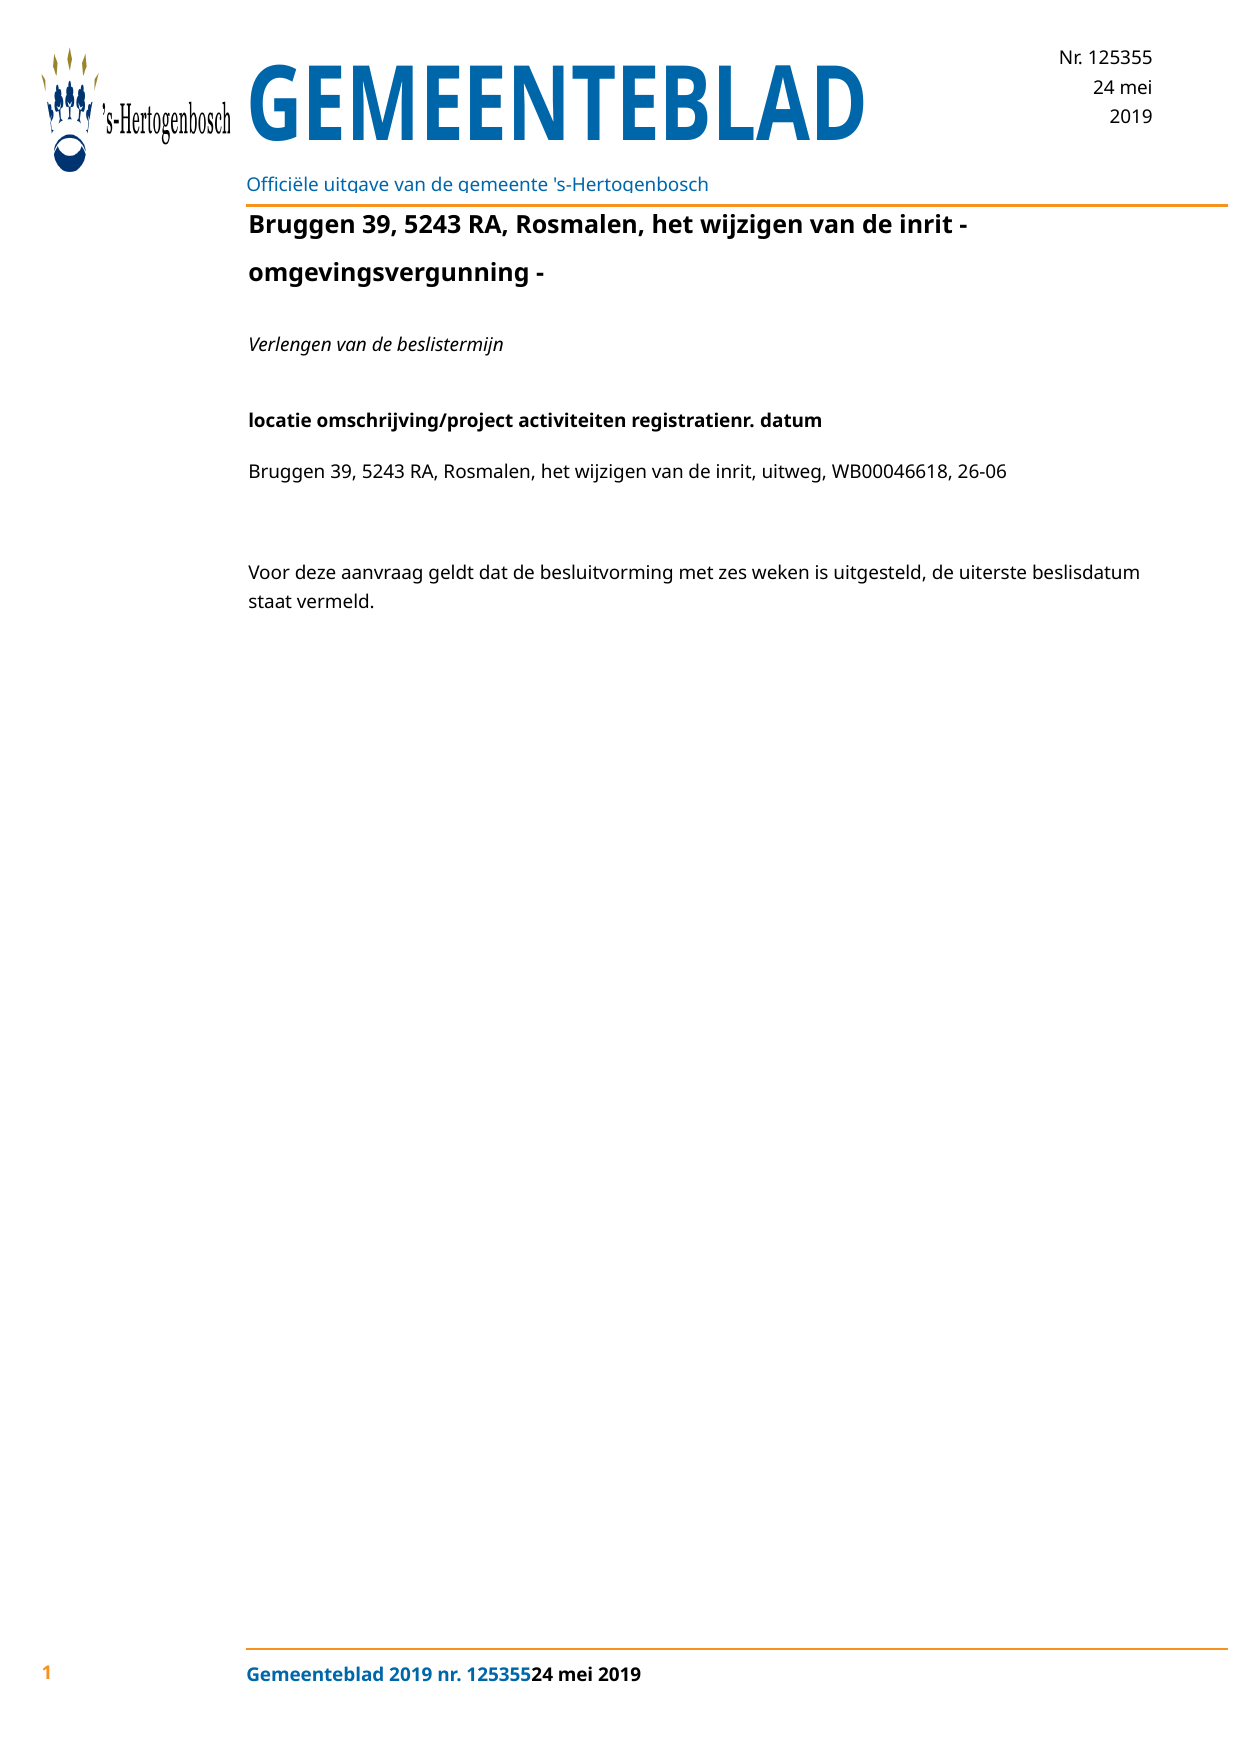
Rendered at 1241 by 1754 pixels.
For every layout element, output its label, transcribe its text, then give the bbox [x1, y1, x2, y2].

picture [41, 47, 231, 172]
text Bruggen 39, 5243 RA, Rosmalen, het wijzigen van de inrit - omgevingsvergunning - [248, 207, 1152, 288]
text Verlengen van de beslistermijn [248, 331, 1152, 357]
text Bruggen 39, 5243 RA, Rosmalen, het wijzigen van de inrit, uitweg, WB00046618, 26-06 [248, 458, 1152, 484]
text locatie omschrijving/project activiteiten registratienr. datum [248, 408, 1152, 433]
text Voor deze aanvraag geldt dat de besluitvorming met zes weken is uitgesteld, de uiterste beslisdatum staat vermeld. [248, 559, 1152, 614]
